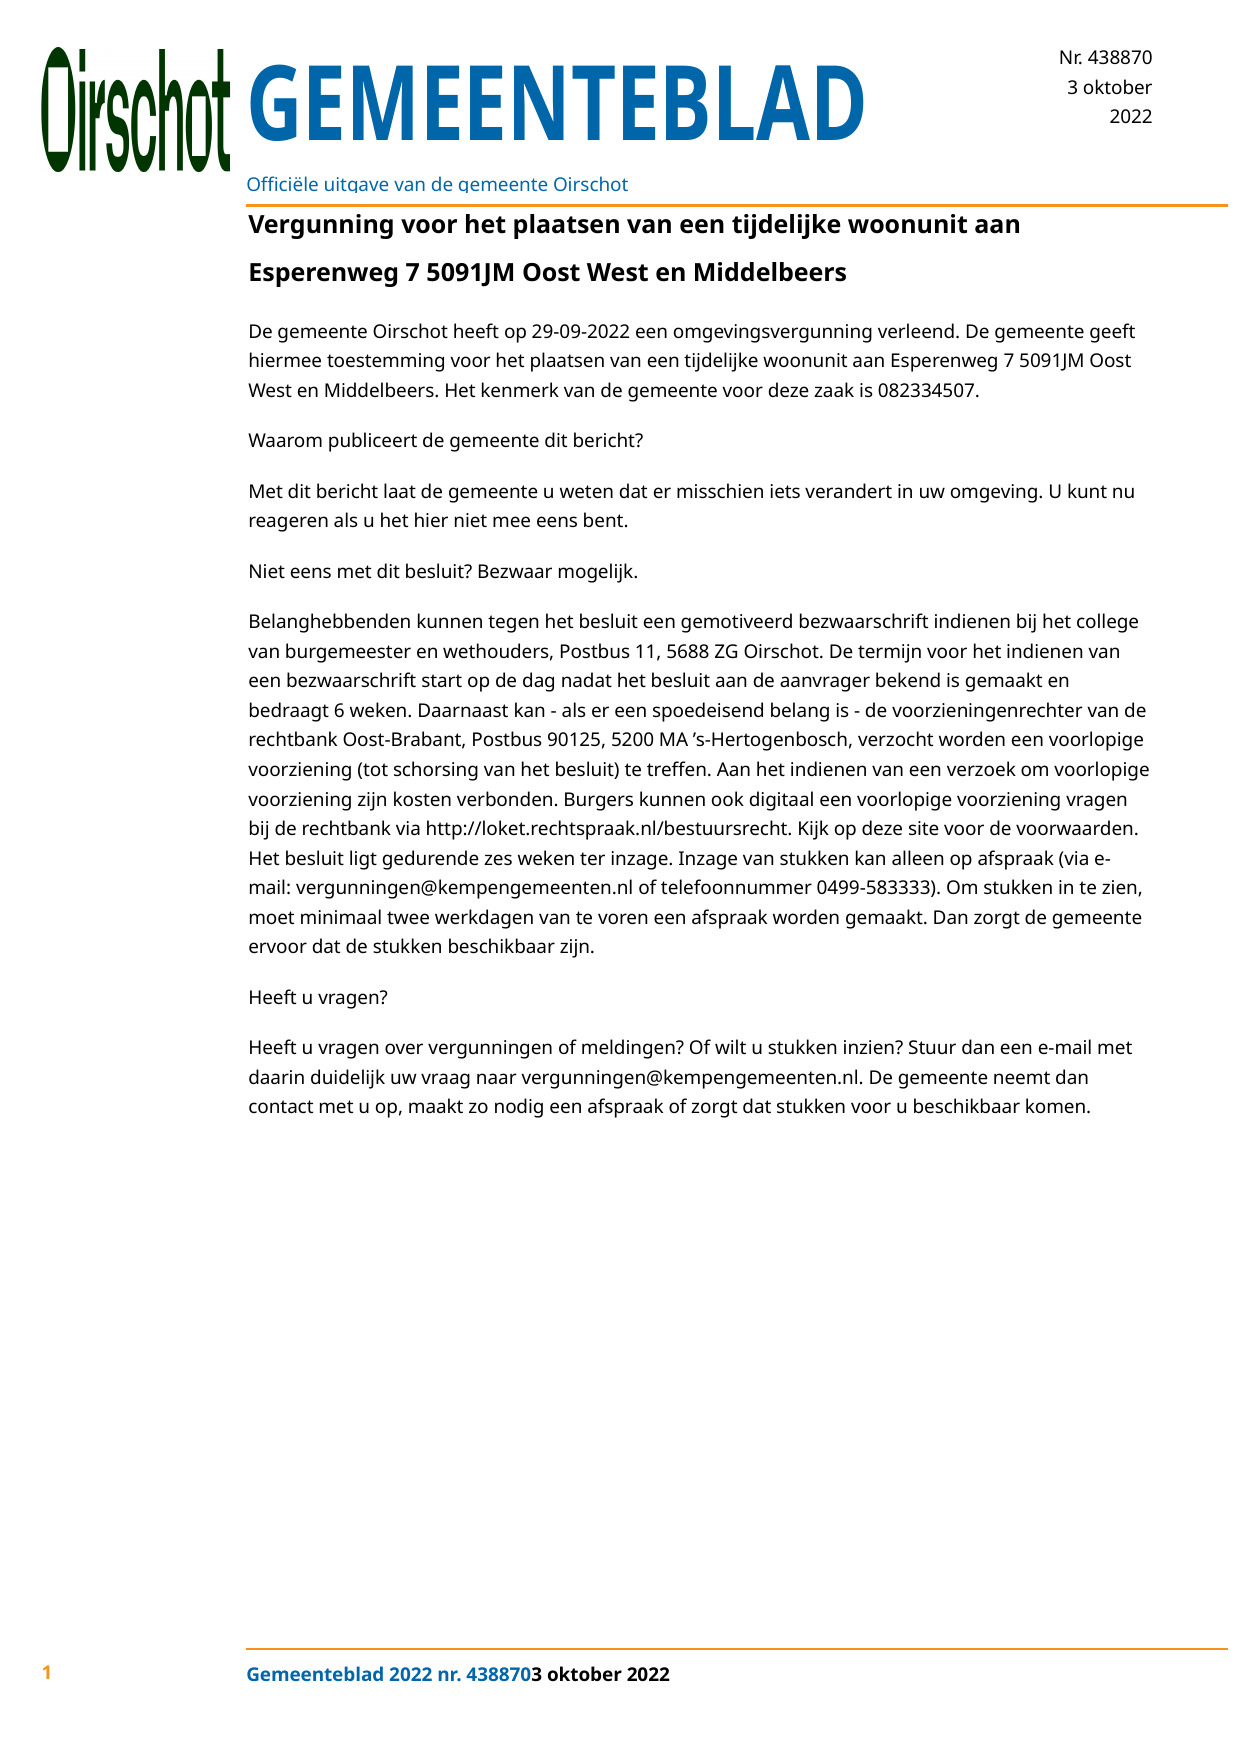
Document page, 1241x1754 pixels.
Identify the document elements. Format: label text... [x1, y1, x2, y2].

text De gemeente Oirschot heeft op 29-09-2022 een omgevingsvergunning verleend. De gemeente geeft hiermee toestemming voor het plaatsen van een tijdelijke woonunit aan Esperenweg 7 5091JM Oost West en Middelbeers. Het kenmerk van de gemeente voor deze zaak is 082334507. [248, 318, 1152, 403]
text Vergunning voor het plaatsen van een tijdelijke woonunit aan Esperenweg 7 5091JM Oost West en Middelbeers [248, 207, 1152, 288]
text Heeft u vragen over vergunningen of meldingen? Of wilt u stukken inzien? Stuur dan een e-mail met daarin duidelijk uw vraag naar vergunningen@kempengemeenten.nl. De gemeente neemt dan contact met u op, maakt zo nodig een afspraak of zorgt dat stukken voor u beschikbaar komen. [248, 1034, 1152, 1119]
picture [41, 47, 231, 172]
text Heeft u vragen? [248, 984, 1152, 1010]
text Met dit bericht laat de gemeente u weten dat er misschien iets verandert in uw omgeving. U kunt nu reageren als u het hier niet mee eens bent. [248, 478, 1152, 533]
text Niet eens met dit besluit? Bezwaar mogelijk. [248, 558, 1152, 584]
text Waarom publiceert de gemeente dit bericht? [248, 427, 1152, 453]
text Belanghebbenden kunnen tegen het besluit een gemotiveerd bezwaarschrift indienen bij het college van burgemeester en wethouders, Postbus 11, 5688 ZG Oirschot. De termijn voor het indienen van een bezwaarschrift start op de dag nadat het besluit aan de aanvrager bekend is gemaakt en bedraagt 6 weken. Daarnaast kan - als er een spoedeisend belang is - de voorzieningenrechter van de rechtbank Oost-Brabant, Postbus 90125, 5200 MA ’s-Hertogenbosch, verzocht worden een voorlopige voorziening (tot schorsing van het besluit) te treffen. Aan het indienen van een verzoek om voorlopige voorziening zijn kosten verbonden. Burgers kunnen ook digitaal een voorlopige voorziening vragen bij de rechtbank via http://loket.rechtspraak.nl/bestuursrecht. Kijk op deze site voor de voorwaarden. Het besluit ligt gedurende zes weken ter inzage. Inzage van stukken kan alleen op afspraak (via e-mail: vergunningen@kempengemeenten.nl of telefoonnummer 0499-583333). Om stukken in te zien, moet minimaal twee werkdagen van te voren een afspraak worden gemaakt. Dan zorgt de gemeente ervoor dat de stukken beschikbaar zijn. [248, 608, 1152, 959]
